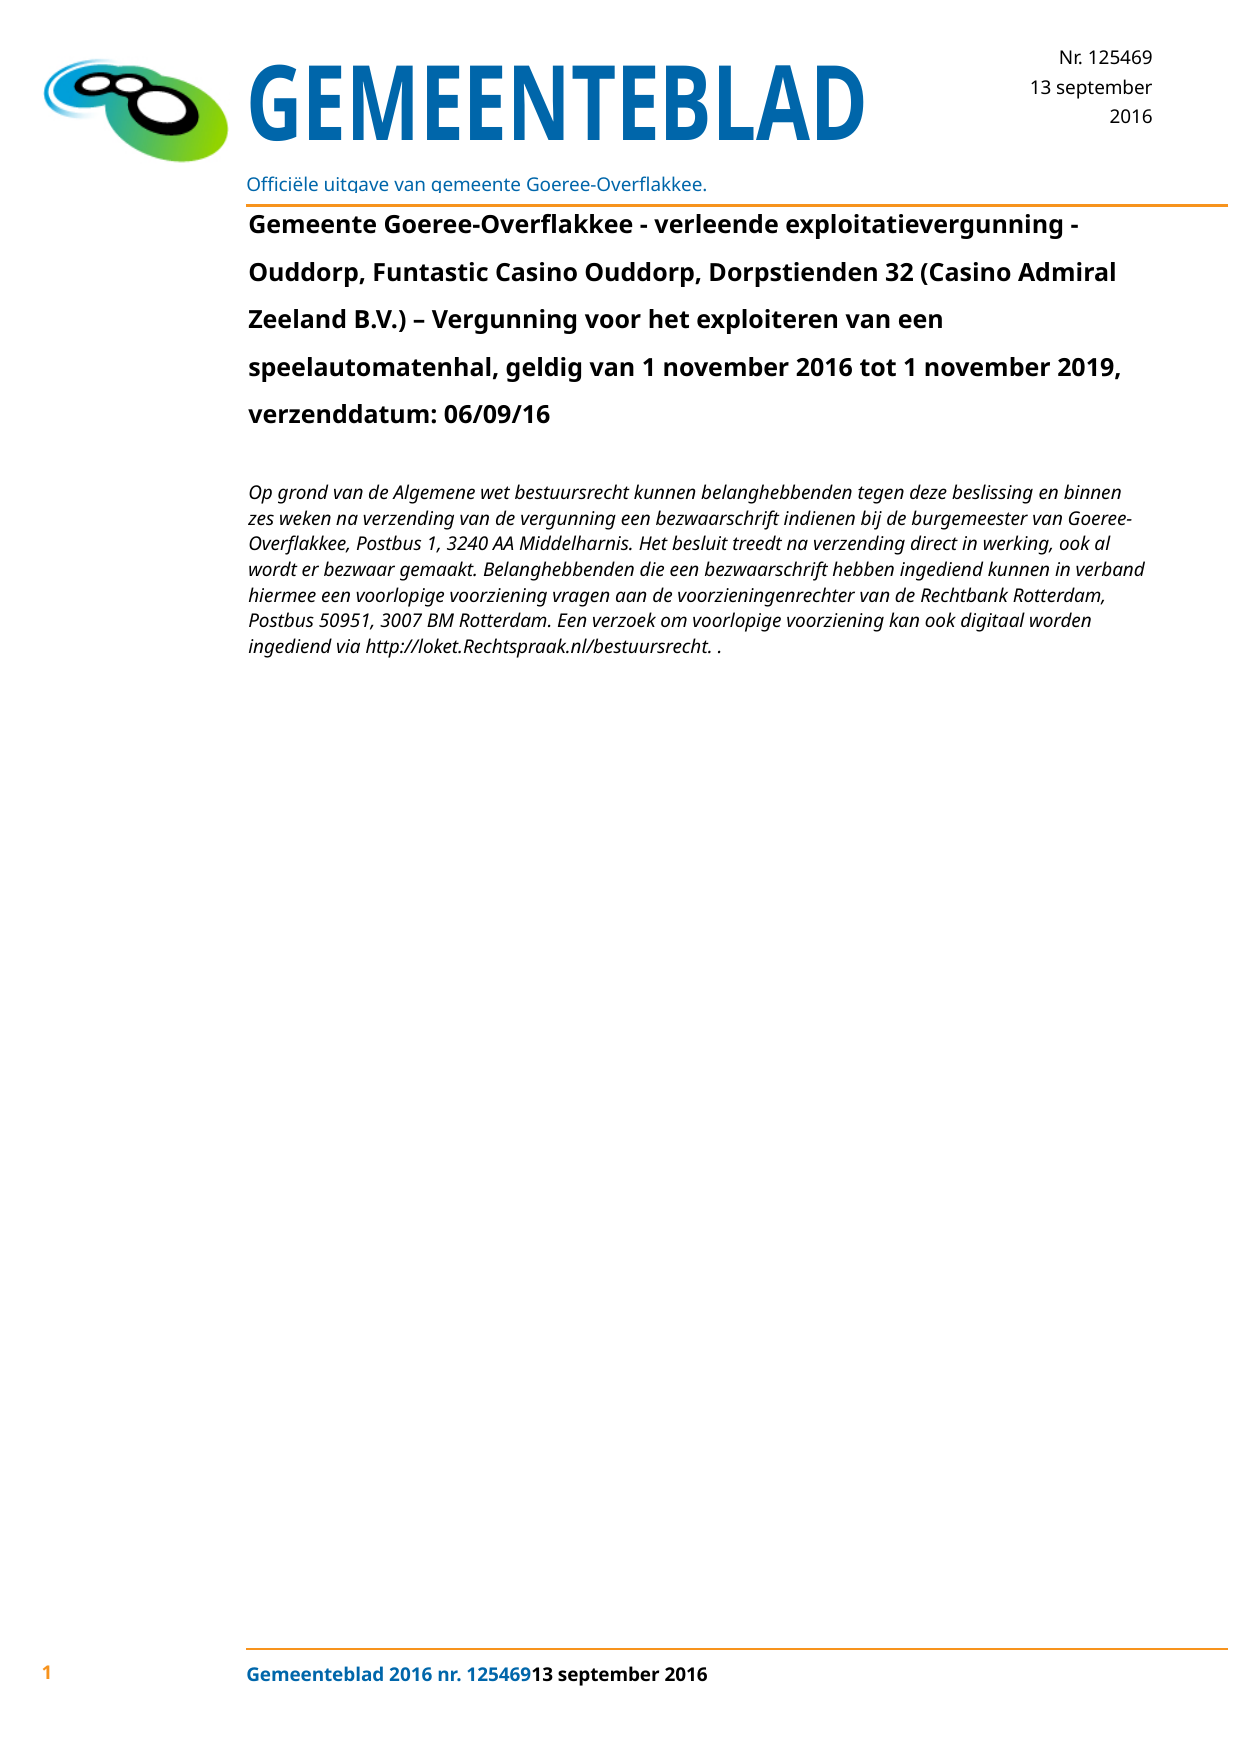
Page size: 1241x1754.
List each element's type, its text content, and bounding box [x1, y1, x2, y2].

text Op grond van de Algemene wet bestuursrecht kunnen belanghebbenden tegen deze beslissing en binnen zes weken na verzending van de vergunning een bezwaarschrift indienen bij de burgemeester van Goeree-Overflakkee, Postbus 1, 3240 AA Middelharnis. Het besluit treedt na verzending direct in werking, ook al wordt er bezwaar gemaakt. Belanghebbenden die een bezwaarschrift hebben ingediend kunnen in verband hiermee een voorlopige voorziening vragen aan de voorzieningenrechter van de Rechtbank Rotterdam, Postbus 50951, 3007 BM Rotterdam. Een verzoek om voorlopige voorziening kan ook digitaal worden ingediend via http://loket.Rechtspraak.nl/bestuursrecht. . [248, 479, 1152, 659]
text Gemeente Goeree-Overflakkee - verleende exploitatievergunning - Ouddorp, Funtastic Casino Ouddorp, Dorpstienden 32 (Casino Admiral Zeeland B.V.) – Vergunning voor het exploiteren van een speelautomatenhal, geldig van 1 november 2016 tot 1 november 2019, verzenddatum: 06/09/16 [248, 207, 1152, 431]
picture [41, 47, 231, 172]
